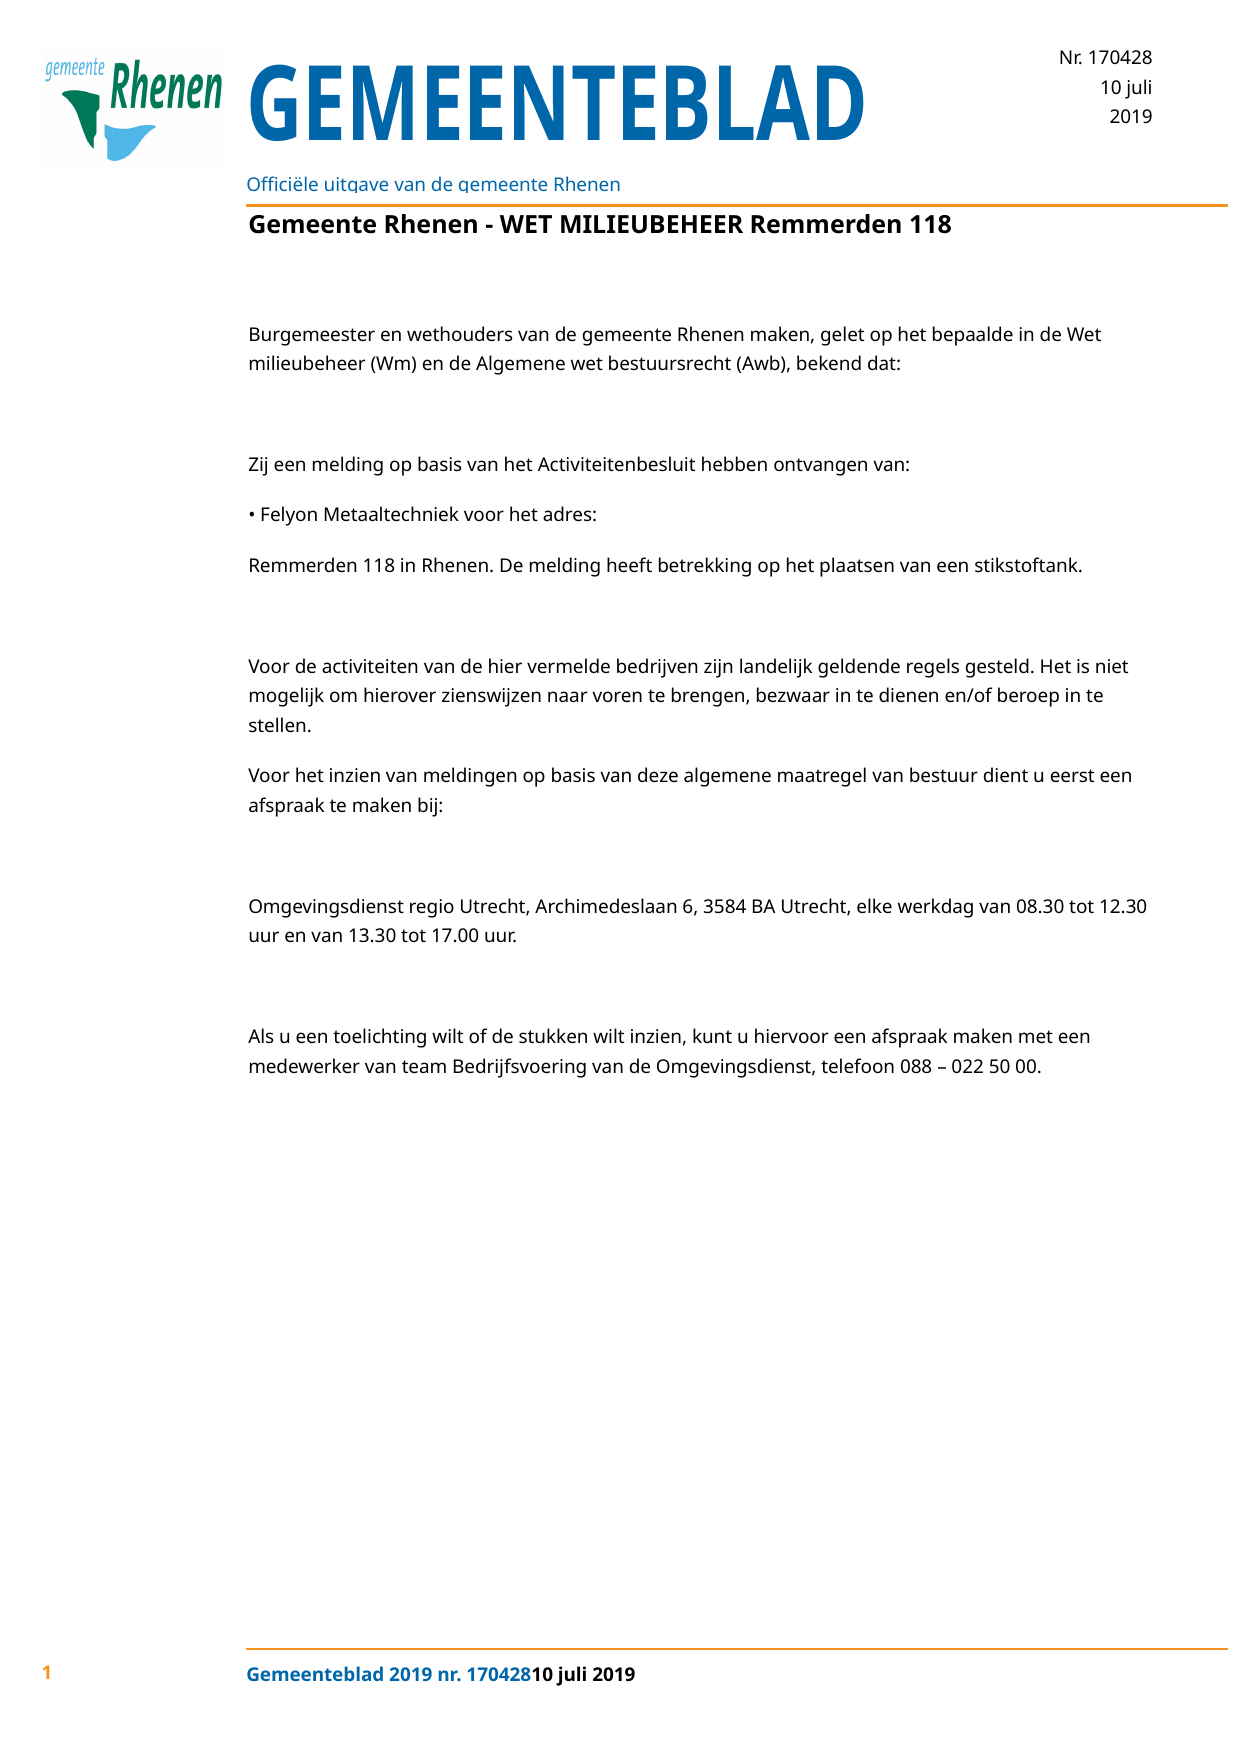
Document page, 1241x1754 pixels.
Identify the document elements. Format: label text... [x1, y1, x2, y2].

text Als u een toelichting wilt of de stukken wilt inzien, kunt u hiervoor een afspraak maken met een medewerker van team Bedrijfsvoering van de Omgevingsdienst, telefoon 088 – 022 50 00. [248, 1023, 1152, 1078]
text Omgevingsdienst regio Utrecht, Archimedeslaan 6, 3584 BA Utrecht, elke werkdag van 08.30 tot 12.30 uur en van 13.30 tot 17.00 uur. [248, 893, 1152, 948]
text Zij een melding op basis van het Activiteitenbesluit hebben ontvangen van: [248, 451, 1152, 477]
text Gemeente Rhenen - WET MILIEUBEHEER Remmerden 118 [248, 207, 1152, 241]
picture [41, 47, 231, 172]
text Burgemeester en wethouders van de gemeente Rhenen maken, gelet op het bepaalde in de Wet milieubeheer (Wm) en de Algemene wet bestuursrecht (Awb), bekend dat: [248, 321, 1152, 376]
text Remmerden 118 in Rhenen. De melding heeft betrekking op het plaatsen van een stikstoftank. [248, 552, 1152, 578]
text • Felyon Metaaltechniek voor het adres: [248, 502, 1152, 527]
text Voor het inzien van meldingen op basis van deze algemene maatregel van bestuur dient u eerst een afspraak te maken bij: [248, 762, 1152, 818]
text Voor de activiteiten van de hier vermelde bedrijven zijn landelijk geldende regels gesteld. Het is niet mogelijk om hierover zienswijzen naar voren te brengen, bezwaar in te dienen en/of beroep in te stellen. [248, 653, 1152, 738]
